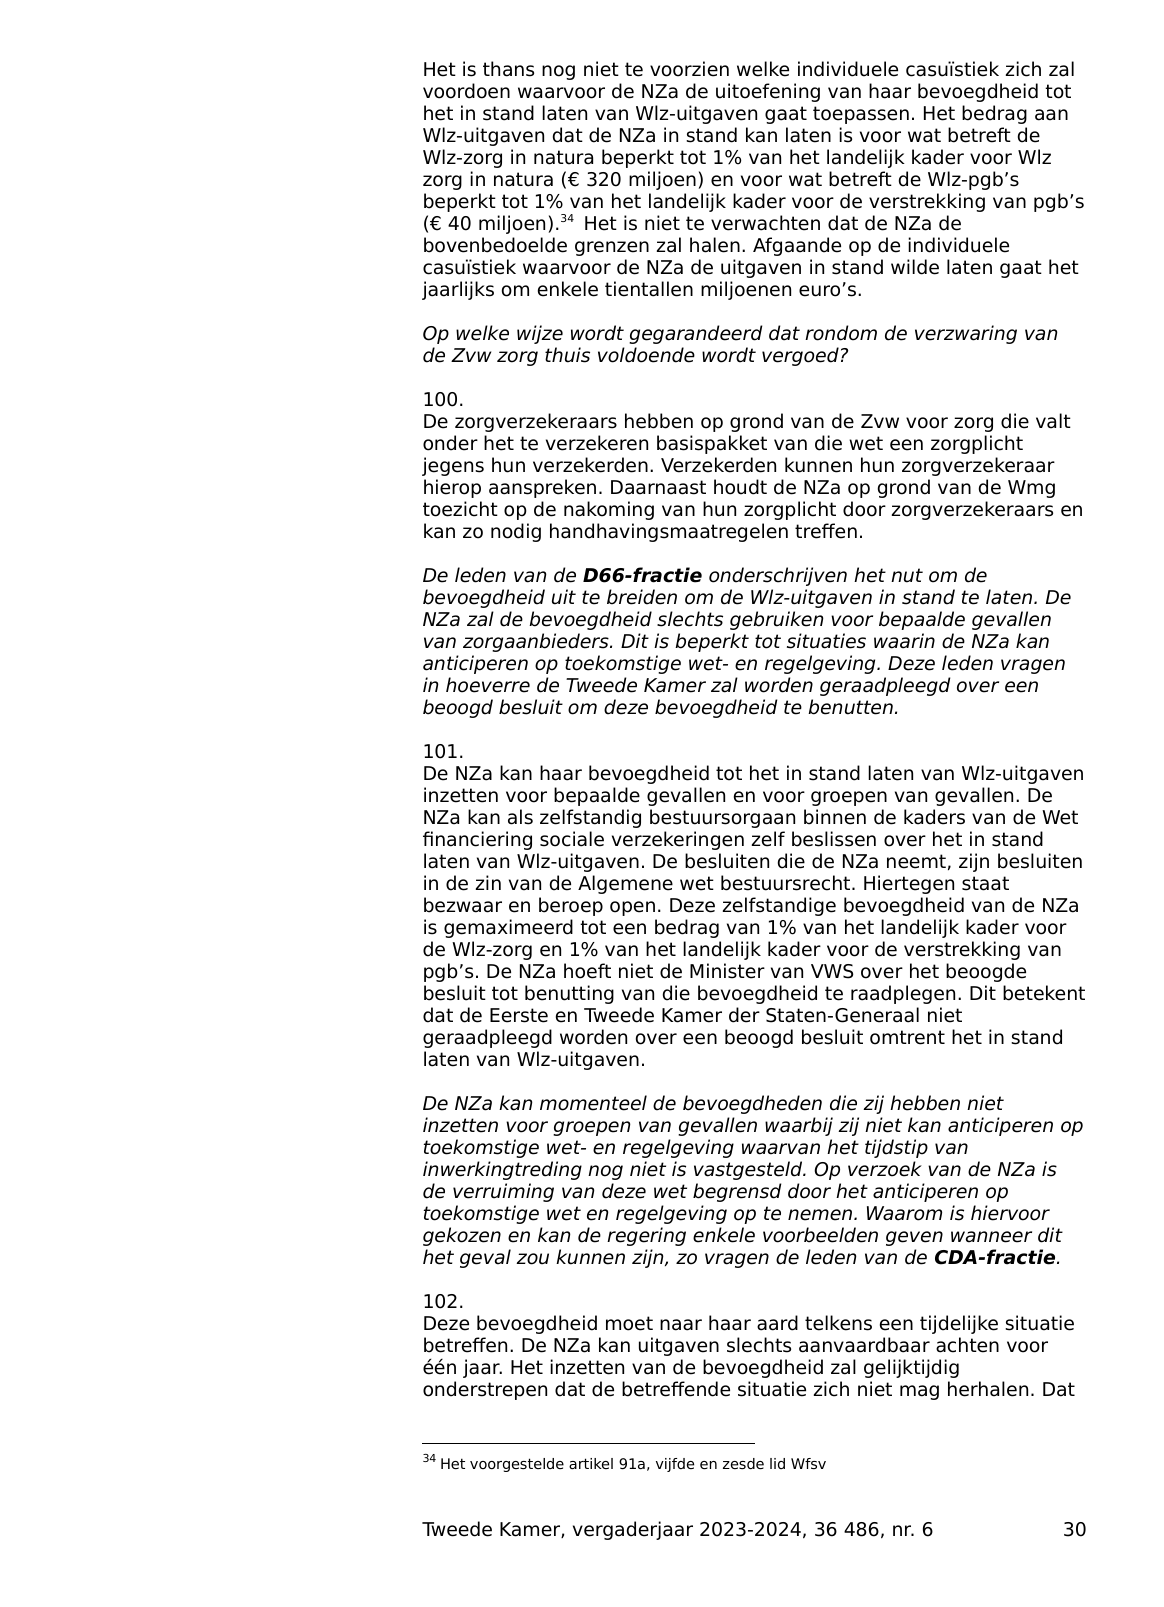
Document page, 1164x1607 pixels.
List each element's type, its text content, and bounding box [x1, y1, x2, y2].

text Op welke wijze wordt gegarandeerd dat rondom de verzwaring van de Zvw zorg thuis voldoende wordt vergoed? [422, 323, 1087, 367]
text 100. [422, 389, 1087, 411]
text De NZa kan haar bevoegdheid tot het in stand laten van Wlz-uitgaven inzetten voor bepaalde gevallen en voor groepen van gevallen. De NZa kan als zelfstandig bestuursorgaan binnen de kaders van de Wet financiering sociale verzekeringen zelf beslissen over het in stand laten van Wlz-uitgaven. De besluiten die de NZa neemt, zijn besluiten in de zin van de Algemene wet bestuursrecht. Hiertegen staat bezwaar en beroep open. Deze zelfstandige bevoegdheid van de NZa is gemaximeerd tot een bedrag van 1% van het landelijk kader voor de Wlz-zorg en 1% van het landelijk kader voor de verstrekking van pgb’s. De NZa hoeft niet de Minister van VWS over het beoogde besluit tot benutting van die bevoegdheid te raadplegen. Dit betekent dat de Eerste en Tweede Kamer der Staten-Generaal niet geraadpleegd worden over een beoogd besluit omtrent het in stand laten van Wlz-uitgaven. [422, 763, 1087, 1071]
text Het is thans nog niet te voorzien welke individuele casuïstiek zich zal voordoen waarvoor de NZa de uitoefening van haar bevoegdheid tot het in stand laten van Wlz-uitgaven gaat toepassen. Het bedrag aan Wlz-uitgaven dat de NZa in stand kan laten is voor wat betreft de Wlz-zorg in natura beperkt tot 1% van het landelijk kader voor Wlz zorg in natura (€ 320 miljoen) en voor wat betreft de Wlz-pgb’s beperkt tot 1% van het landelijk kader voor de verstrekking van pgb’s (€ 40 miljoen). Het is niet te verwachten dat de NZa de bovenbedoelde grenzen zal halen. Afgaande op de individuele casuïstiek waarvoor de NZa de uitgaven in stand wilde laten gaat het jaarlijks om enkele tientallen miljoenen euro’s. [422, 59, 1087, 301]
text 102. [422, 1291, 1087, 1313]
text De zorgverzekeraars hebben op grond van de Zvw voor zorg die valt onder het te verzekeren basispakket van die wet een zorgplicht jegens hun verzekerden. Verzekerden kunnen hun zorgverzekeraar hierop aanspreken. Daarnaast houdt de NZa op grond van de Wmg toezicht op de nakoming van hun zorgplicht door zorgverzekeraars en kan zo nodig handhavingsmaatregelen treffen. [422, 411, 1087, 543]
text De leden van de D66-fractie onderschrijven het nut om de bevoegdheid uit te breiden om de Wlz-uitgaven in stand te laten. De NZa zal de bevoegdheid slechts gebruiken voor bepaalde gevallen van zorgaanbieders. Dit is beperkt tot situaties waarin de NZa kan anticiperen op toekomstige wet- en regelgeving. Deze leden vragen in hoeverre de Tweede Kamer zal worden geraadpleegd over een beoogd besluit om deze bevoegdheid te benutten. [422, 565, 1087, 719]
text De NZa kan momenteel de bevoegdheden die zij hebben niet inzetten voor groepen van gevallen waarbij zij niet kan anticiperen op toekomstige wet- en regelgeving waarvan het tijdstip van inwerkingtreding nog niet is vastgesteld. Op verzoek van de NZa is de verruiming van deze wet begrensd door het anticiperen op toekomstige wet en regelgeving op te nemen. Waarom is hiervoor gekozen en kan de regering enkele voorbeelden geven wanneer dit het geval zou kunnen zijn, zo vragen de leden van de CDA-fractie. [422, 1093, 1087, 1269]
text 101. [422, 741, 1087, 763]
text Het voorgestelde artikel 91a, vijfde en zesde lid Wfsv [422, 1452, 1087, 1474]
text Deze bevoegdheid moet naar haar aard telkens een tijdelijke situatie betreffen. De NZa kan uitgaven slechts aanvaardbaar achten voor één jaar. Het inzetten van de bevoegdheid zal gelijktijdig onderstrepen dat de betreffende situatie zich niet mag herhalen. Dat [422, 1313, 1087, 1401]
